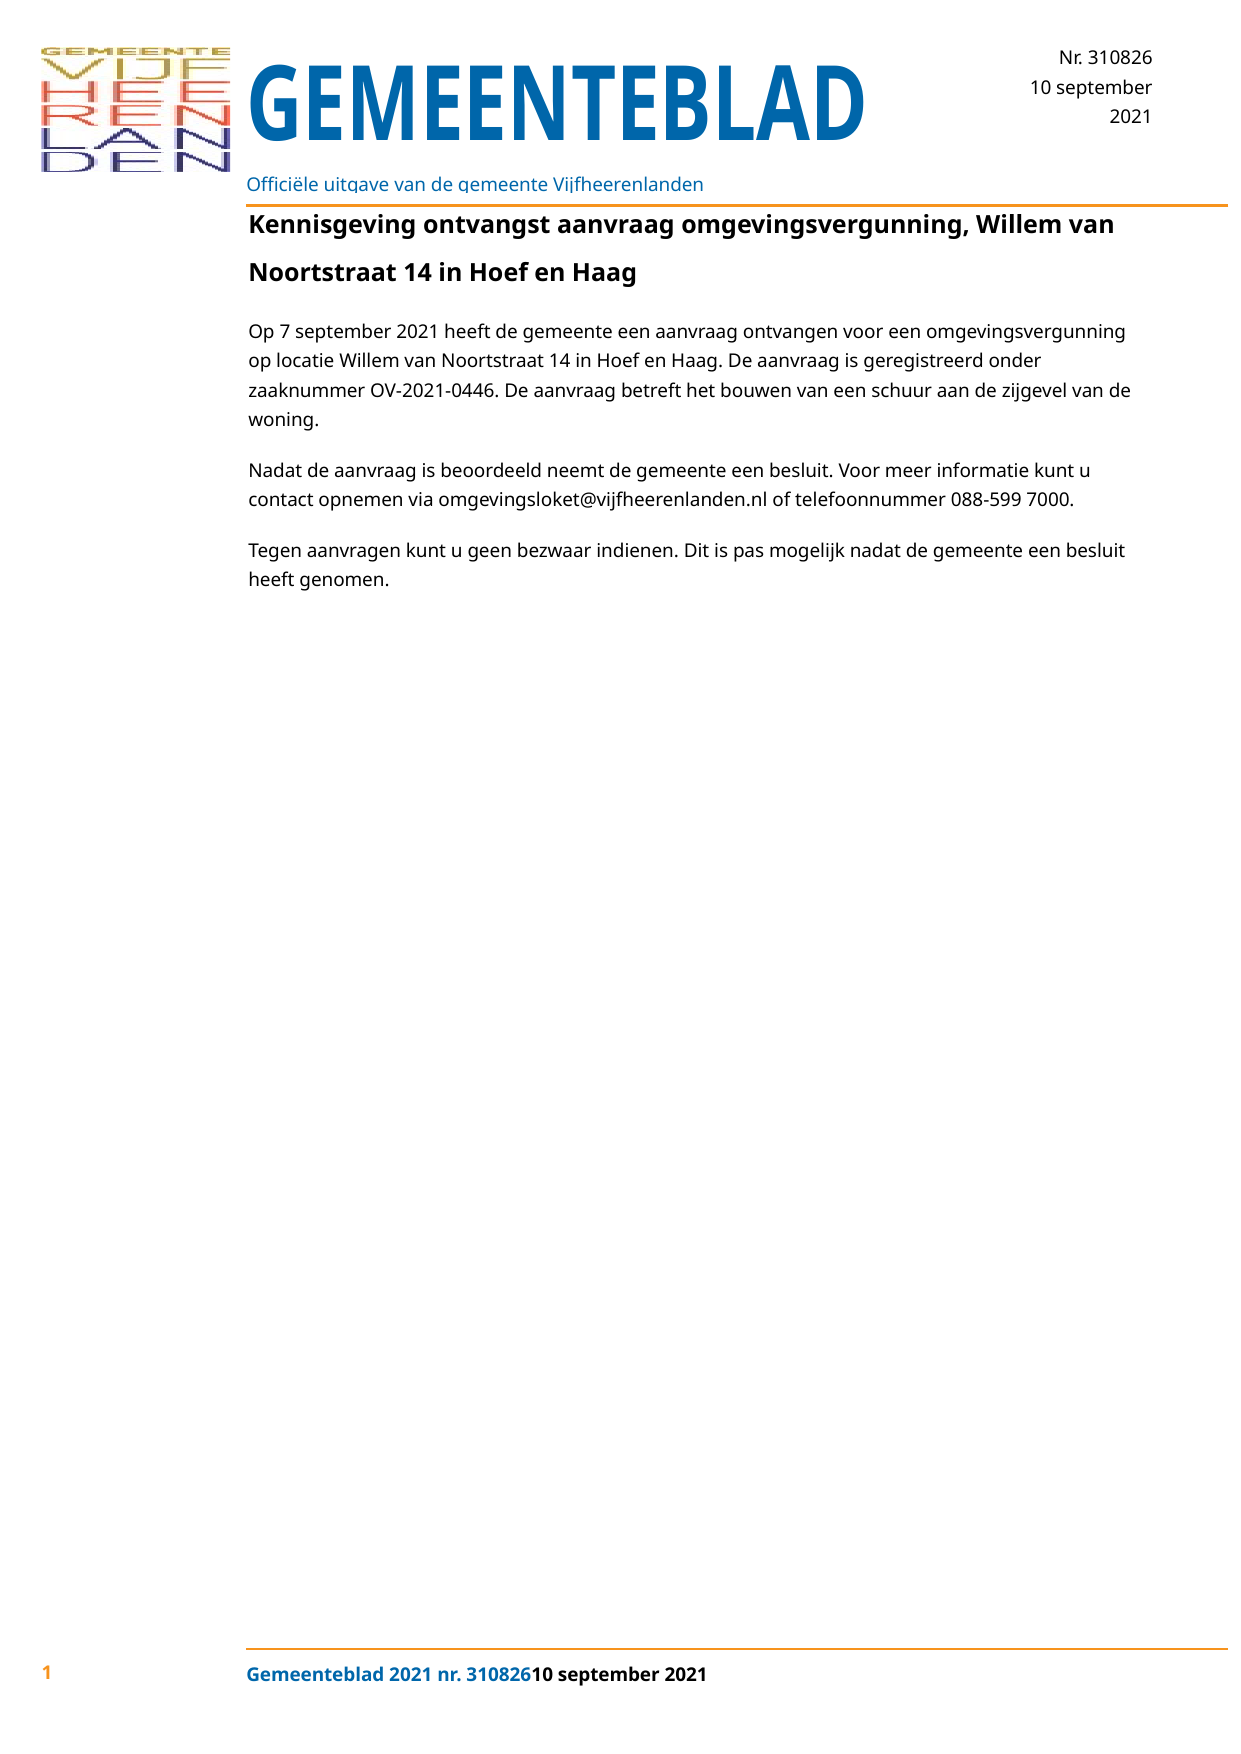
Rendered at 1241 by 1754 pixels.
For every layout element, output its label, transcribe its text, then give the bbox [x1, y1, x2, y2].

picture [41, 47, 231, 172]
text Tegen aanvragen kunt u geen bezwaar indienen. Dit is pas mogelijk nadat de gemeente een besluit heeft genomen. [248, 537, 1152, 592]
text Kennisgeving ontvangst aanvraag omgevingsvergunning, Willem van Noortstraat 14 in Hoef en Haag [248, 207, 1152, 288]
text Nadat de aanvraag is beoordeeld neemt de gemeente een besluit. Voor meer informatie kunt u contact opnemen via omgevingsloket@vijfheerenlanden.nl of telefoonnummer 088-599 7000. [248, 457, 1152, 512]
text Op 7 september 2021 heeft de gemeente een aanvraag ontvangen voor een omgevingsvergunning op locatie Willem van Noortstraat 14 in Hoef en Haag. De aanvraag is geregistreerd onder zaaknummer OV-2021-0446. De aanvraag betreft het bouwen van een schuur aan de zijgevel van de woning. [248, 318, 1152, 432]
